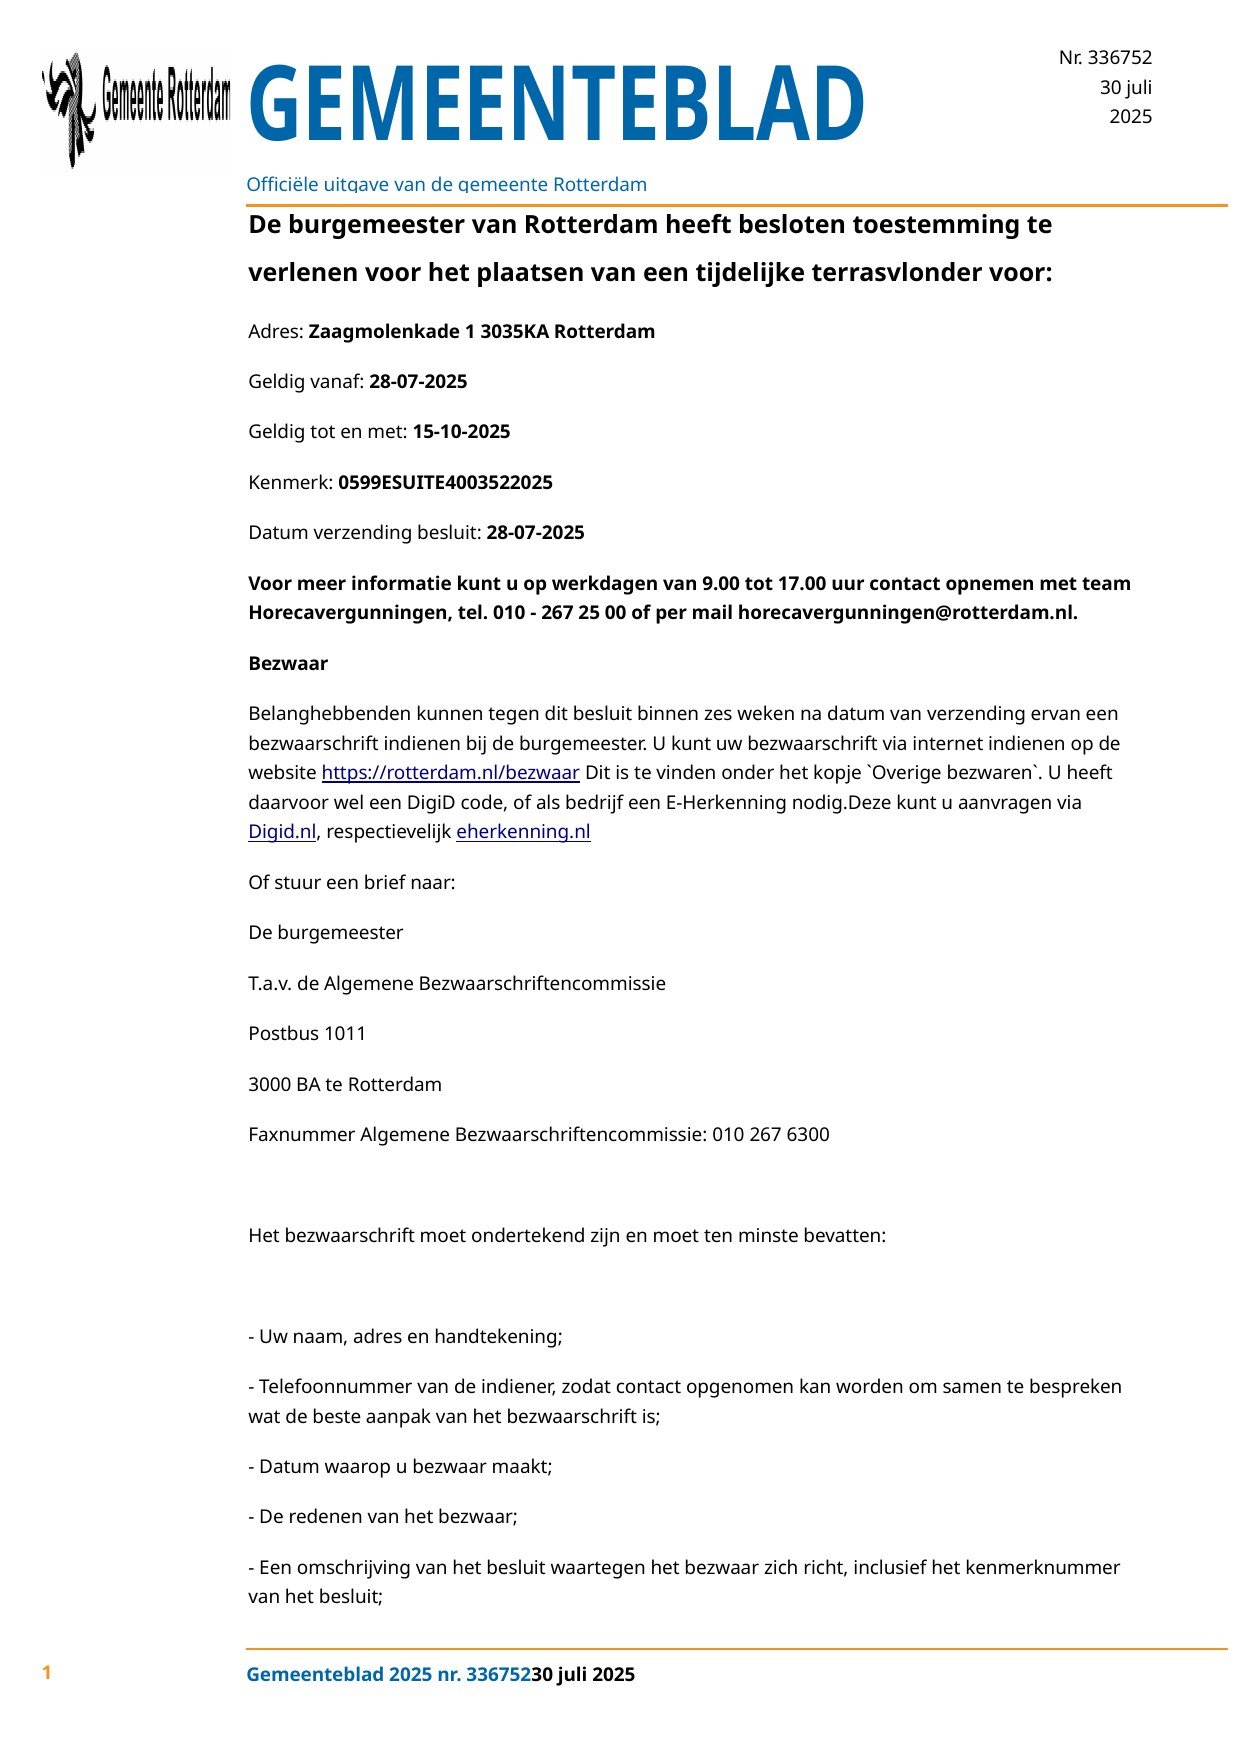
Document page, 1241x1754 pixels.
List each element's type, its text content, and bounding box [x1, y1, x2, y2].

picture [41, 47, 231, 172]
text Geldig vanaf: 28-07-2025 [248, 368, 1152, 394]
text Of stuur een brief naar: [248, 869, 1152, 895]
text De burgemeester van Rotterdam heeft besloten toestemming te verlenen voor het plaatsen van een tijdelijke terrasvlonder voor: [248, 207, 1152, 288]
text Kenmerk: 0599ESUITE4003522025 [248, 469, 1152, 495]
text De burgemeester [248, 919, 1152, 945]
text Postbus 1011 [248, 1020, 1152, 1046]
text - Datum waarop u bezwaar maakt; [248, 1453, 1152, 1479]
text - Telefoonnummer van de indiener, zodat contact opgenomen kan worden om samen te bespreken wat de beste aanpak van het bezwaarschrift is; [248, 1373, 1152, 1429]
text Faxnummer Algemene Bezwaarschriftencommissie: 010 267 6300 [248, 1121, 1152, 1147]
text - De redenen van het bezwaar; [248, 1504, 1152, 1529]
text Voor meer informatie kunt u op werkdagen van 9.00 tot 17.00 uur contact opnemen met team Horecavergunningen, tel. 010 - 267 25 00 of per mail horecavergunningen@rotterdam.nl. [248, 570, 1152, 625]
text Adres: Zaagmolenkade 1 3035KA Rotterdam [248, 318, 1152, 344]
text T.a.v. de Algemene Bezwaarschriftencommissie [248, 970, 1152, 996]
text Het bezwaarschrift moet ondertekend zijn en moet ten minste bevatten: [248, 1222, 1152, 1248]
text Bezwaar [248, 650, 1152, 676]
text Datum verzending besluit: 28-07-2025 [248, 519, 1152, 545]
text Geldig tot en met: 15-10-2025 [248, 419, 1152, 444]
text Belanghebbenden kunnen tegen dit besluit binnen zes weken na datum van verzending ervan een bezwaarschrift indienen bij de burgemeester. U kunt uw bezwaarschrift via internet indienen op de website https://rotterdam.nl/bezwaar Dit is te vinden onder het kopje `Overige bezwaren`. U heeft daarvoor wel een DigiD code, of als bedrijf een E-Herkenning nodig.Deze kunt u aanvragen via Digid.nl, respectievelijk eherkenning.nl [248, 700, 1152, 844]
text - Een omschrijving van het besluit waartegen het bezwaar zich richt, inclusief het kenmerknummer van het besluit; [248, 1554, 1152, 1609]
text - Uw naam, adres en handtekening; [248, 1323, 1152, 1349]
text 3000 BA te Rotterdam [248, 1071, 1152, 1097]
